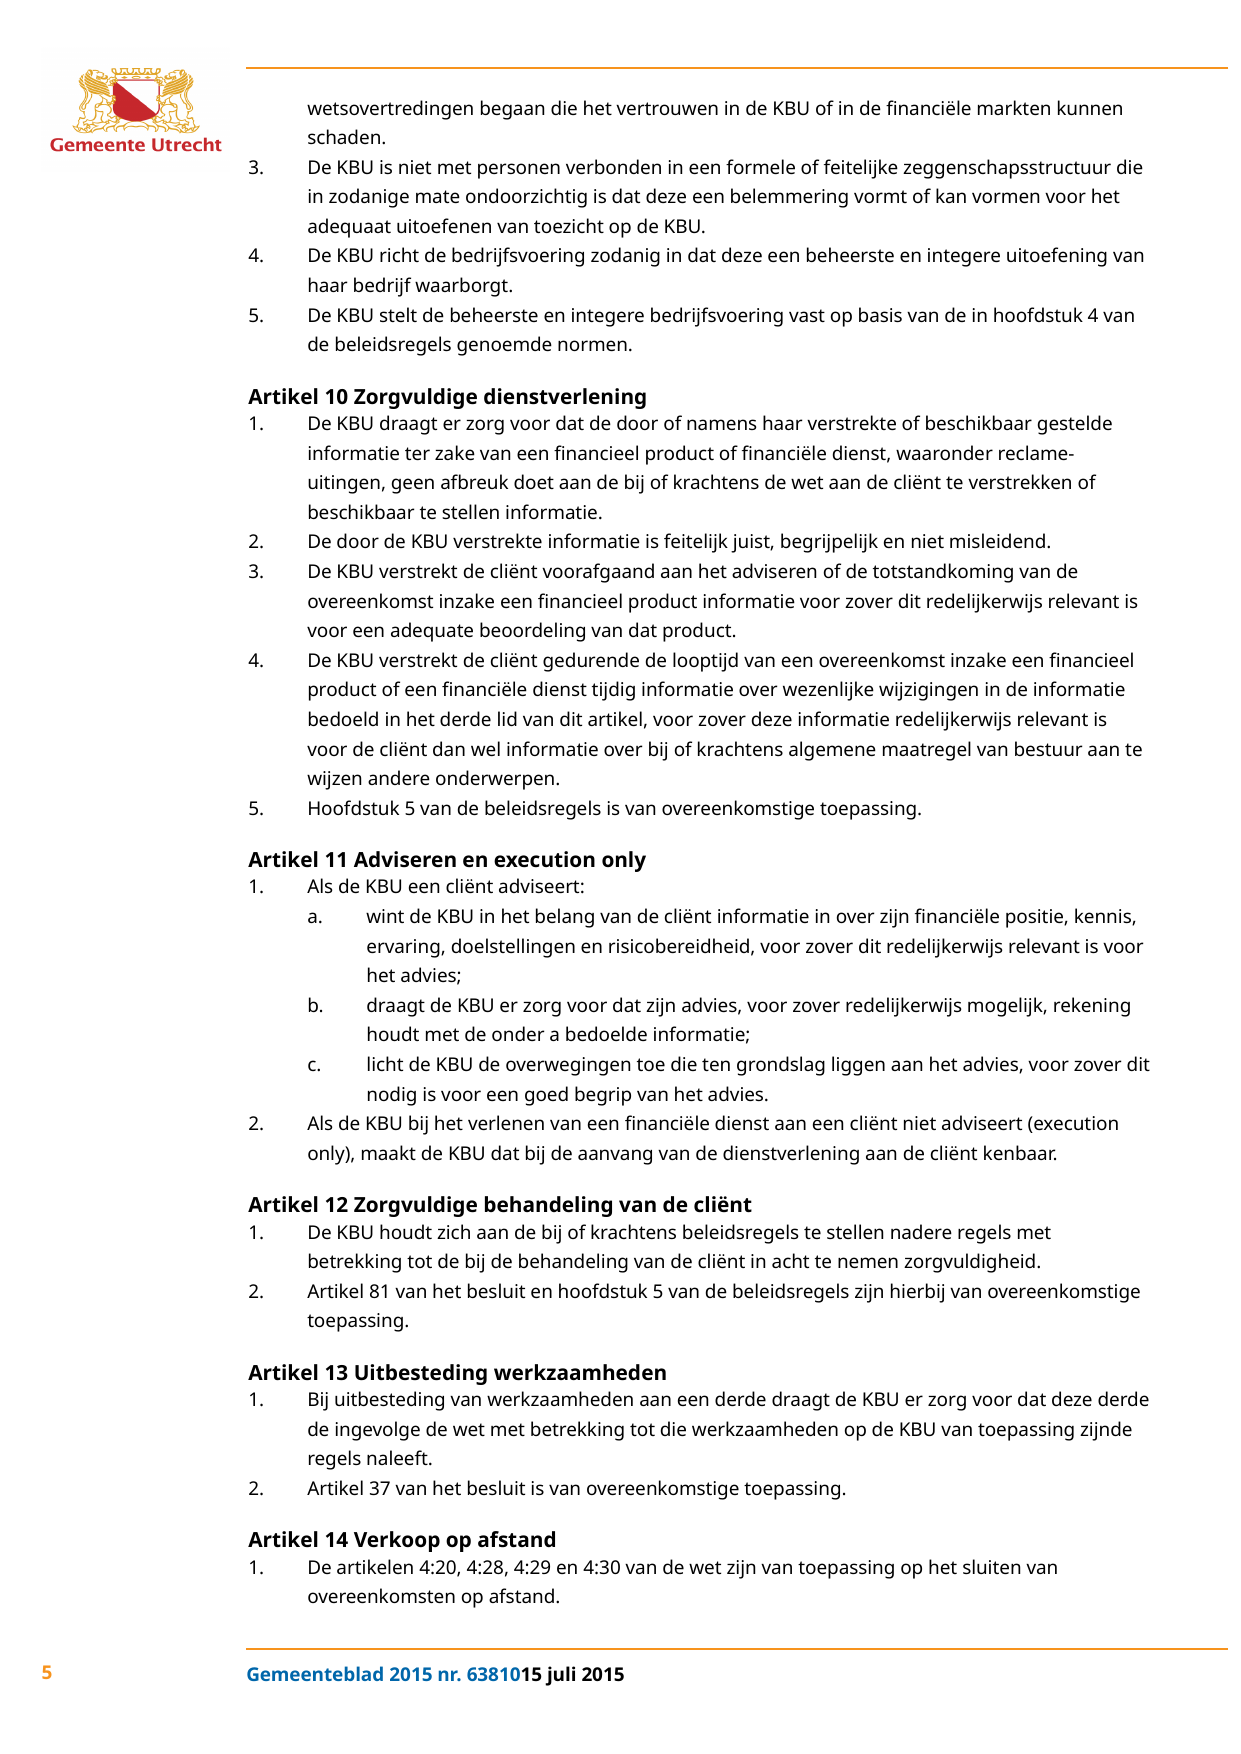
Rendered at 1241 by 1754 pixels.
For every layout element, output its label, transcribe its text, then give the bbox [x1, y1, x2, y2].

list Artikel 81 van het besluit en hoofdstuk 5 van de beleidsregels zijn hierbij van overeenkomstige toepassing. [248, 1278, 1152, 1333]
list De KBU richt de bedrijfsvoering zodanig in dat deze een beheerste en integere uitoefening van haar bedrijf waarborgt. [248, 243, 1152, 298]
list Hoofdstuk 5 van de beleidsregels is van overeenkomstige toepassing. [248, 795, 1152, 821]
text Artikel 12 Zorgvuldige behandeling van de cliënt [248, 1190, 1152, 1219]
list draagt de KBU er zorg voor dat zijn advies, voor zover redelijkerwijs mogelijk, rekening houdt met de onder a bedoelde informatie; [307, 992, 1152, 1047]
text Artikel 14 Verkoop op afstand [248, 1526, 1152, 1554]
list licht de KBU de overwegingen toe die ten grondslag liggen aan het advies, voor zover dit nodig is voor een goed begrip van het advies. [307, 1051, 1152, 1107]
list Bij uitbesteding van werkzaamheden aan een derde draagt de KBU er zorg voor dat deze derde de ingevolge de wet met betrekking tot die werkzaamheden op de KBU van toepassing zijnde regels naleeft. [248, 1386, 1152, 1471]
list De KBU verstrekt de cliënt gedurende de looptijd van een overeenkomst inzake een financieel product of een financiële dienst tijdig informatie over wezenlijke wijzigingen in de informatie bedoeld in het derde lid van dit artikel, voor zover deze informatie redelijkerwijs relevant is voor de cliënt dan wel informatie over bij of krachtens algemene maatregel van bestuur aan te wijzen andere onderwerpen. [248, 647, 1152, 791]
list Als de KBU een cliënt adviseert: [248, 874, 1152, 899]
list wetsovertredingen begaan die het vertrouwen in de KBU of in de financiële markten kunnen schaden. [248, 95, 1152, 150]
list De KBU stelt de beheerste en integere bedrijfsvoering vast op basis van de in hoofdstuk 4 van de beleidsregels genoemde normen. [248, 302, 1152, 357]
list De KBU is niet met personen verbonden in een formele of feitelijke zeggenschapsstructuur die in zodanige mate ondoorzichtig is dat deze een belemmering vormt of kan vormen voor het adequaat uitoefenen van toezicht op de KBU. [248, 154, 1152, 239]
list De KBU houdt zich aan de bij of krachtens beleidsregels te stellen nadere regels met betrekking tot de bij de behandeling van de cliënt in acht te nemen zorgvuldigheid. [248, 1219, 1152, 1274]
text Artikel 11 Adviseren en execution only [248, 845, 1152, 874]
list De KBU verstrekt de cliënt voorafgaand aan het adviseren of de totstandkoming van de overeenkomst inzake een financieel product informatie voor zover dit redelijkerwijs relevant is voor een adequate beoordeling van dat product. [248, 558, 1152, 643]
list De door de KBU verstrekte informatie is feitelijk juist, begrijpelijk en niet misleidend. [248, 529, 1152, 554]
text Artikel 10 Zorgvuldige dienstverlening [248, 382, 1152, 410]
list wint de KBU in het belang van de cliënt informatie in over zijn financiële positie, kennis, ervaring, doelstellingen en risicobereidheid, voor zover dit redelijkerwijs relevant is voor het advies; [307, 903, 1152, 988]
list De KBU draagt er zorg voor dat de door of namens haar verstrekte of beschikbaar gestelde informatie ter zake van een financieel product of financiële dienst, waaronder reclame-uitingen, geen afbreuk doet aan de bij of krachtens de wet aan de cliënt te verstrekken of beschikbaar te stellen informatie. [248, 410, 1152, 525]
list Als de KBU bij het verlenen van een financiële dienst aan een cliënt niet adviseert (execution only), maakt de KBU dat bij de aanvang van de dienstverlening aan de cliënt kenbaar. [248, 1110, 1152, 1166]
list De artikelen 4:20, 4:28, 4:29 en 4:30 van de wet zijn van toepassing op het sluiten van overeenkomsten op afstand. [248, 1554, 1152, 1609]
text Artikel 13 Uitbesteding werkzaamheden [248, 1358, 1152, 1386]
picture [41, 47, 231, 172]
list Artikel 37 van het besluit is van overeenkomstige toepassing. [248, 1475, 1152, 1501]
